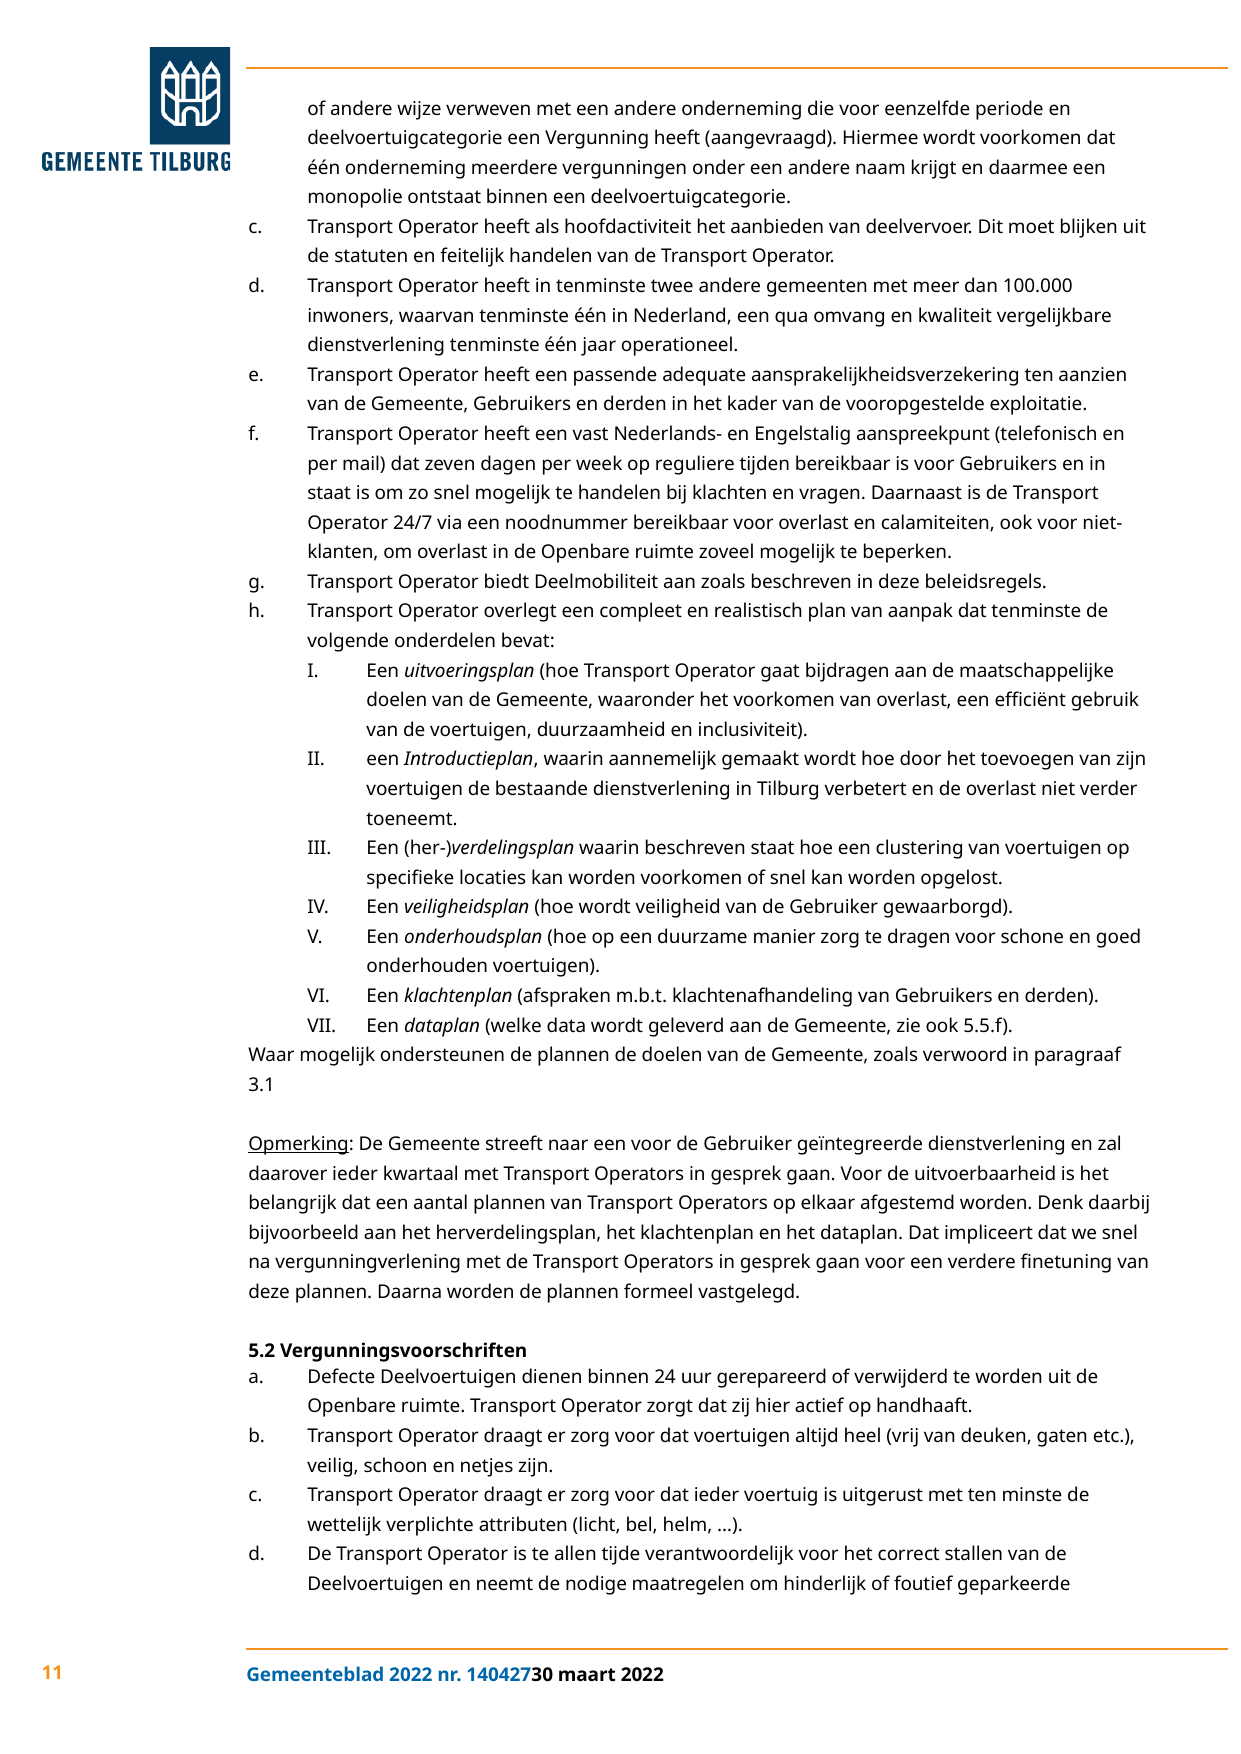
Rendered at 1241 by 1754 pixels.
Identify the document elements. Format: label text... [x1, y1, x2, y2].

list Een (her-)verdelingsplan waarin beschreven staat hoe een clustering van voertuigen op specifieke locaties kan worden voorkomen of snel kan worden opgelost. [307, 834, 1152, 890]
list De Transport Operator is te allen tijde verantwoordelijk voor het correct stallen van de Deelvoertuigen en neemt de nodige maatregelen om hinderlijk of foutief geparkeerde [248, 1541, 1152, 1596]
text 5.2 Vergunningsvoorschriften [248, 1337, 1152, 1363]
list Een onderhoudsplan (hoe op een duurzame manier zorg te dragen voor schone en goed onderhouden voertuigen). [307, 923, 1152, 978]
list Een klachtenplan (afspraken m.b.t. klachtenafhandeling van Gebruikers en derden). [307, 982, 1152, 1008]
list een Introductieplan, waarin aannemelijk gemaakt wordt hoe door het toevoegen van zijn voertuigen de bestaande dienstverlening in Tilburg verbetert en de overlast niet verder toeneemt. [307, 746, 1152, 831]
list Transport Operator draagt er zorg voor dat voertuigen altijd heel (vrij van deuken, gaten etc.), veilig, schoon en netjes zijn. [248, 1422, 1152, 1477]
list of andere wijze verweven met een andere onderneming die voor eenzelfde periode en deelvoertuigcategorie een Vergunning heeft (aangevraagd). Hiermee wordt voorkomen dat één onderneming meerdere vergunningen onder een andere naam krijgt en daarmee een monopolie ontstaat binnen een deelvoertuigcategorie. [248, 95, 1152, 209]
list Een dataplan (welke data wordt geleverd aan de Gemeente, zie ook 5.5.f). [307, 1012, 1152, 1038]
text Opmerking: De Gemeente streeft naar een voor de Gebruiker geïntegreerde dienstverlening en zal daarover ieder kwartaal met Transport Operators in gesprek gaan. Voor de uitvoerbaarheid is het belangrijk dat een aantal plannen van Transport Operators op elkaar afgestemd worden. Denk daarbij bijvoorbeeld aan het herverdelingsplan, het klachtenplan en het dataplan. Dat impliceert dat we snel na vergunningverlening met de Transport Operators in gesprek gaan voor een verdere finetuning van deze plannen. Daarna worden de plannen formeel vastgelegd. [248, 1130, 1152, 1304]
list Transport Operator heeft als hoofdactiviteit het aanbieden van deelvervoer. Dit moet blijken uit de statuten en feitelijk handelen van de Transport Operator. [248, 213, 1152, 268]
list Transport Operator heeft een passende adequate aansprakelijkheidsverzekering ten aanzien van de Gemeente, Gebruikers en derden in het kader van de vooropgestelde exploitatie. [248, 361, 1152, 416]
picture [41, 47, 231, 172]
list Transport Operator overlegt een compleet en realistisch plan van aanpak dat tenminste de volgende onderdelen bevat: [248, 598, 1152, 653]
list Transport Operator biedt Deelmobiliteit aan zoals beschreven in deze beleidsregels. [248, 568, 1152, 594]
list Defecte Deelvoertuigen dienen binnen 24 uur gerepareerd of verwijderd te worden uit de Openbare ruimte. Transport Operator zorgt dat zij hier actief op handhaaft. [248, 1363, 1152, 1418]
list Transport Operator draagt er zorg voor dat ieder voertuig is uitgerust met ten minste de wettelijk verplichte attributen (licht, bel, helm, …). [248, 1481, 1152, 1537]
list Transport Operator heeft een vast Nederlands- en Engelstalig aanspreekpunt (telefonisch en per mail) dat zeven dagen per week op reguliere tijden bereikbaar is voor Gebruikers en in staat is om zo snel mogelijk te handelen bij klachten en vragen. Daarnaast is de Transport Operator 24/7 via een noodnummer bereikbaar voor overlast en calamiteiten, ook voor niet- klanten, om overlast in de Openbare ruimte zoveel mogelijk te beperken. [248, 420, 1152, 564]
text Waar mogelijk ondersteunen de plannen de doelen van de Gemeente, zoals verwoord in paragraaf 3.1 [248, 1041, 1152, 1097]
list Transport Operator heeft in tenminste twee andere gemeenten met meer dan 100.000 inwoners, waarvan tenminste één in Nederland, een qua omvang en kwaliteit vergelijkbare dienstverlening tenminste één jaar operationeel. [248, 272, 1152, 357]
list Een uitvoeringsplan (hoe Transport Operator gaat bijdragen aan de maatschappelijke doelen van de Gemeente, waaronder het voorkomen van overlast, een efficiënt gebruik van de voertuigen, duurzaamheid en inclusiviteit). [307, 657, 1152, 742]
list Een veiligheidsplan (hoe wordt veiligheid van de Gebruiker gewaarborgd). [307, 893, 1152, 919]
